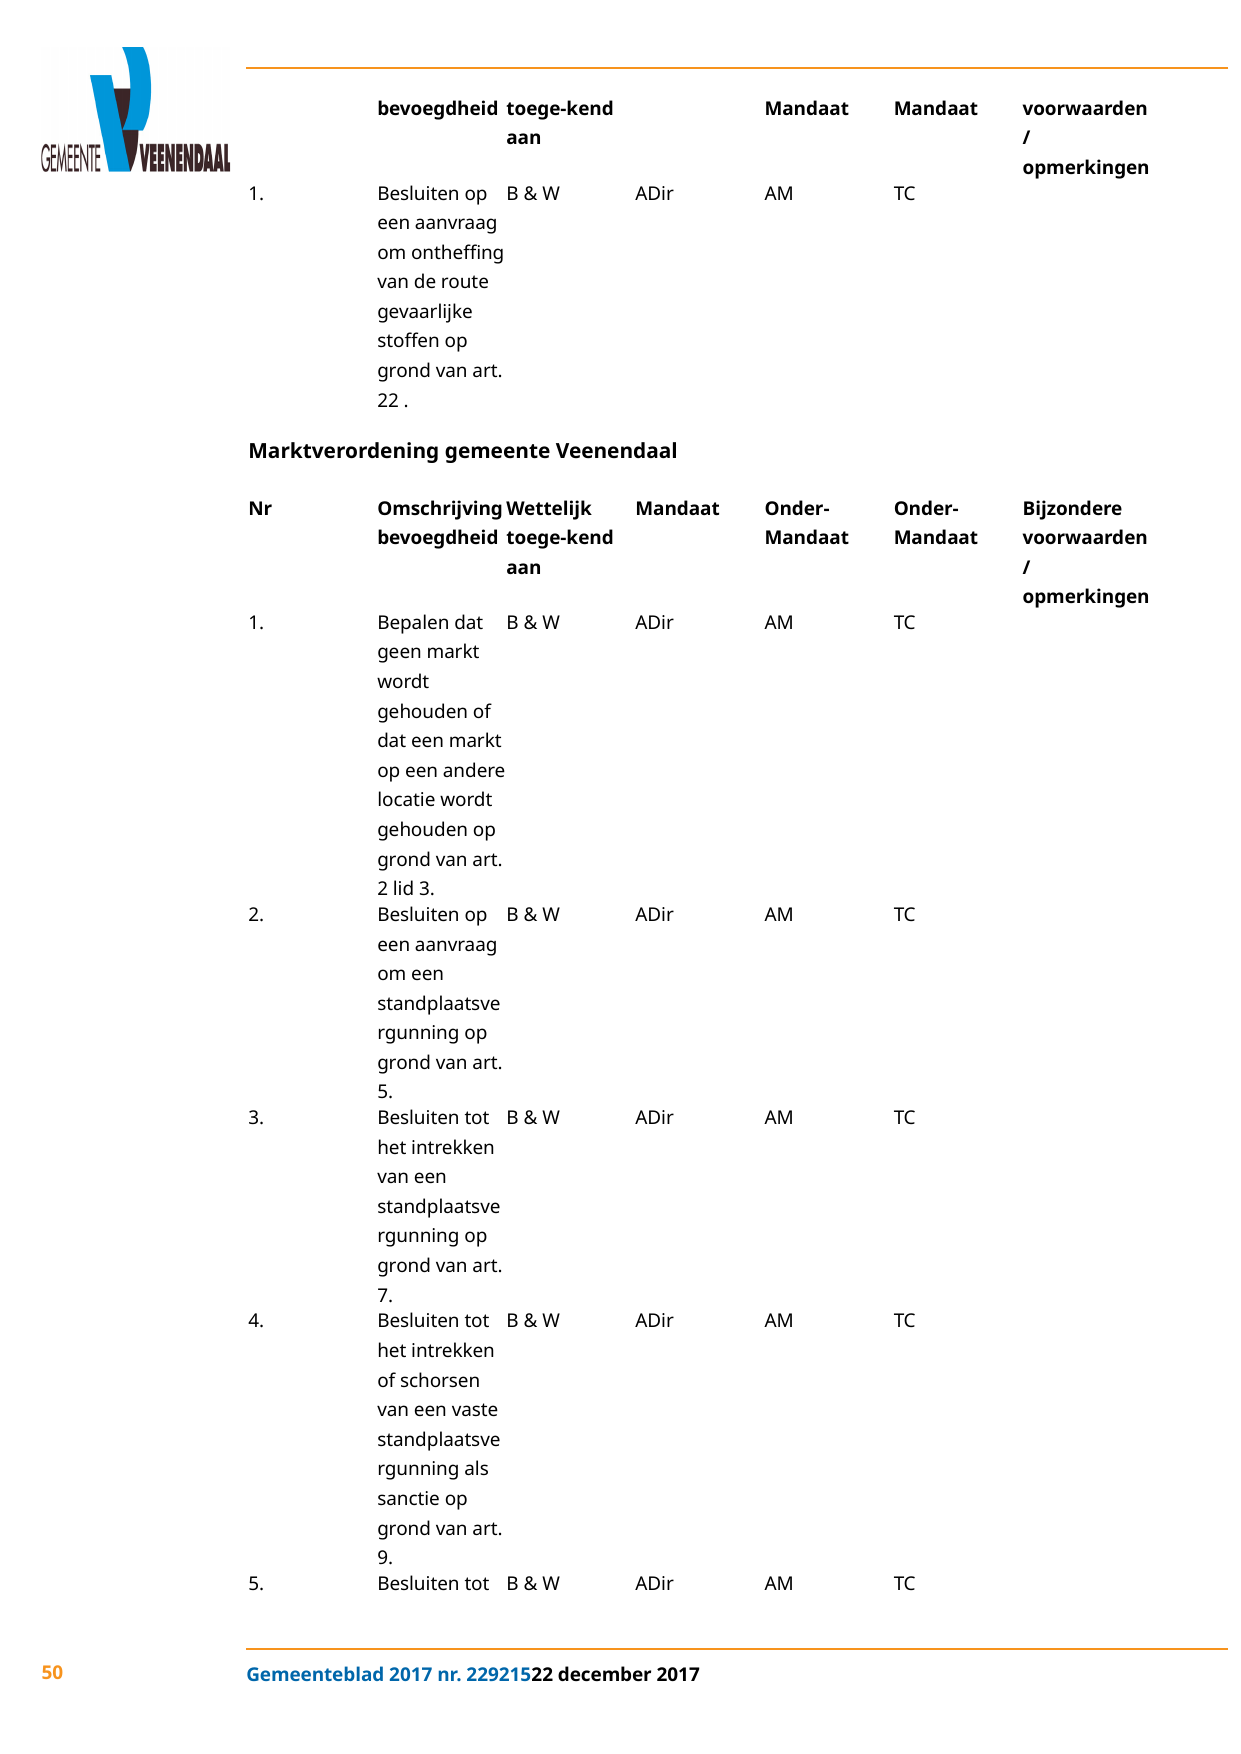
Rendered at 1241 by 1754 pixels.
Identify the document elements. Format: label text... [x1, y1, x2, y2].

table_cell AM [764, 609, 893, 901]
table_cell [1023, 1570, 1152, 1596]
table_cell B & W [506, 1308, 635, 1570]
table_cell TC [894, 609, 1022, 901]
table_header [635, 95, 764, 180]
table_cell ADir [635, 1308, 764, 1570]
table_cell [248, 609, 377, 901]
table_cell ADir [635, 1104, 764, 1308]
table_cell AM [764, 1104, 893, 1308]
table_header toege-kend aan [506, 95, 635, 180]
table_cell [1023, 1104, 1152, 1308]
picture [41, 47, 130, 172]
table_cell AM [764, 901, 893, 1104]
table_cell TC [894, 180, 1022, 412]
table_cell [1023, 180, 1152, 412]
table_cell [1023, 901, 1152, 1104]
table_cell [248, 180, 377, 412]
table_header Mandaat [894, 95, 1022, 180]
table_cell AM [764, 180, 893, 412]
table_header Nr [248, 495, 377, 609]
table_header Onder- Mandaat [764, 495, 893, 609]
table_header Onder- Mandaat [894, 495, 1022, 609]
table_cell ADir [635, 901, 764, 1104]
table_cell B & W [506, 1570, 635, 1596]
table_cell B & W [506, 609, 635, 901]
table_cell ADir [635, 1570, 764, 1596]
table_cell [248, 1104, 377, 1308]
table_cell TC [894, 1104, 1022, 1308]
table_cell [248, 1570, 377, 1596]
table_cell [1023, 609, 1152, 901]
table_cell B & W [506, 180, 635, 412]
table_header Mandaat [764, 95, 893, 180]
table_cell AM [764, 1308, 893, 1570]
table_cell B & W [506, 901, 635, 1104]
table_cell AM [764, 1570, 893, 1596]
table_cell Bepalen dat geen markt wordt gehouden of dat een markt op een andere locatie wordt gehouden op grond van art. 2 lid 3. [377, 609, 506, 901]
text Marktverordening gemeente Veenendaal [248, 437, 1152, 465]
table_cell [1023, 1308, 1152, 1570]
table_header bevoegdheid [377, 95, 506, 180]
table_header Bijzondere voorwaarden/ opmerkingen [1023, 495, 1152, 609]
table_cell ADir [635, 180, 764, 412]
picture [123, 47, 231, 172]
table_cell ADir [635, 609, 764, 901]
table_header Mandaat [635, 495, 764, 609]
table_cell B & W [506, 1104, 635, 1308]
table_cell TC [894, 1570, 1022, 1596]
table_cell TC [894, 901, 1022, 1104]
table_header [248, 95, 377, 180]
table_cell Besluiten tot [377, 1570, 506, 1596]
table_header Wettelijk toege-kend aan [506, 495, 635, 609]
table_cell [248, 901, 377, 1104]
table_cell Besluiten tot het intrekken of schorsen van een vaste standplaatsvergunning als sanctie op grond van art. 9. [377, 1308, 506, 1570]
table_cell Besluiten op een aanvraag om een standplaatsvergunning op grond van art. 5. [377, 901, 506, 1104]
table_header Omschrijving bevoegdheid [377, 495, 506, 609]
table_cell TC [894, 1308, 1022, 1570]
table_cell Besluiten op een aanvraag om ontheffing van de route gevaarlijke stoffen op grond van art. 22 . [377, 180, 506, 412]
table_header voorwaarden/ opmerkingen [1023, 95, 1152, 180]
table_cell Besluiten tot het intrekken van een standplaatsvergunning op grond van art. 7. [377, 1104, 506, 1308]
table_cell [248, 1308, 377, 1570]
